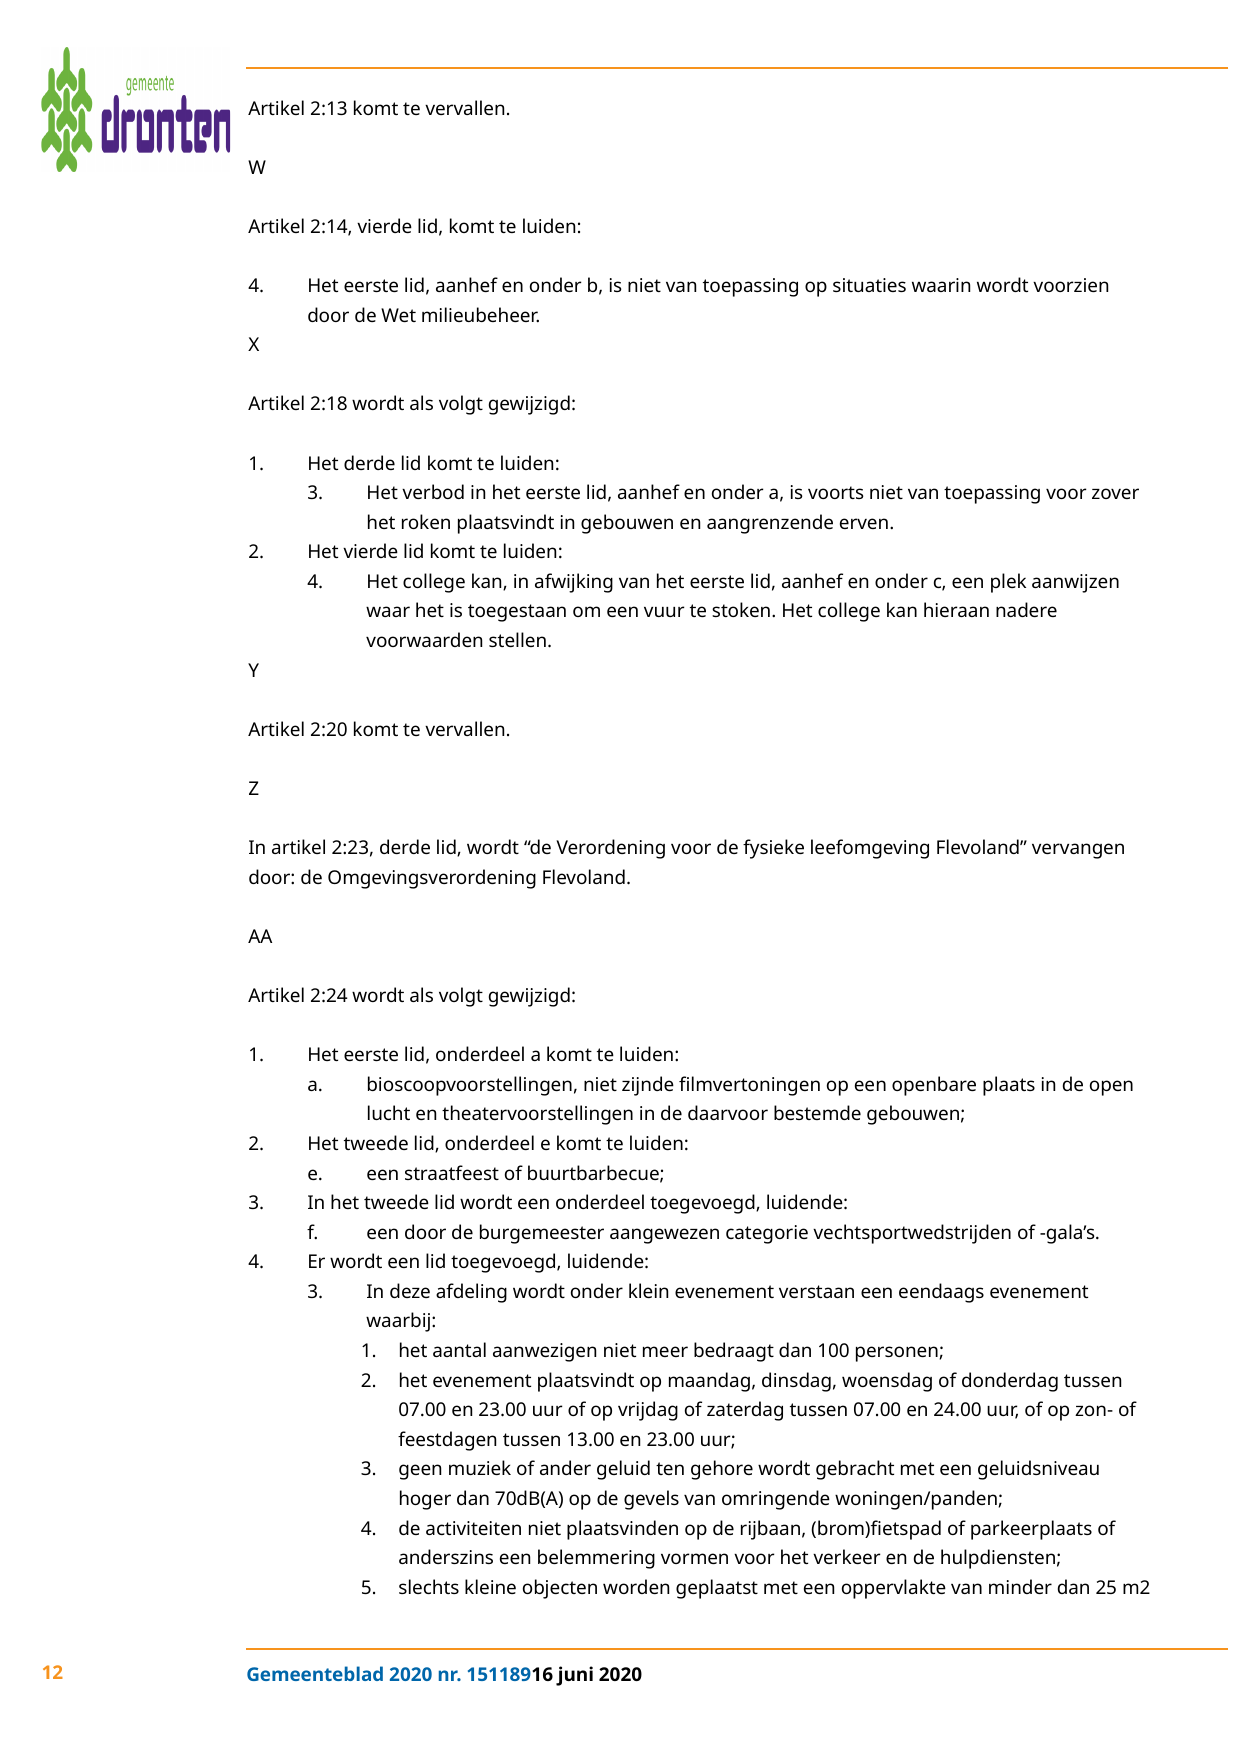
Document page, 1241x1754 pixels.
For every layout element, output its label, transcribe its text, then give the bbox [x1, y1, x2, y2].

text Z [248, 775, 1152, 801]
list een straatfeest of buurtbarbecue; [307, 1160, 1152, 1186]
list geen muziek of ander geluid ten gehore wordt gebracht met een geluidsniveau hoger dan 70dB(A) op de gevels van omringende woningen/panden; [361, 1456, 1152, 1511]
list Het tweede lid, onderdeel e komt te luiden: [248, 1130, 1152, 1156]
list Het verbod in het eerste lid, aanhef en onder a, is voorts niet van toepassing voor zover het roken plaatsvindt in gebouwen en aangrenzende erven. [307, 479, 1152, 535]
text In artikel 2:23, derde lid, wordt “de Verordening voor de fysieke leefomgeving Flevoland” vervangen door: de Omgevingsverordening Flevoland. [248, 834, 1152, 890]
list het evenement plaatsvindt op maandag, dinsdag, woensdag of donderdag tussen 07.00 en 23.00 uur of op vrijdag of zaterdag tussen 07.00 en 24.00 uur, of op zon- of feestdagen tussen 13.00 en 23.00 uur; [361, 1367, 1152, 1452]
list een door de burgemeester aangewezen categorie vechtsportwedstrijden of -gala’s. [307, 1219, 1152, 1245]
text AA [248, 923, 1152, 949]
list Het eerste lid, onderdeel a komt te luiden: [248, 1041, 1152, 1067]
list Het vierde lid komt te luiden: [248, 538, 1152, 564]
list het aantal aanwezigen niet meer bedraagt dan 100 personen; [361, 1337, 1152, 1363]
text Artikel 2:18 wordt als volgt gewijzigd: [248, 391, 1152, 416]
text Y [248, 657, 1152, 683]
list slechts kleine objecten worden geplaatst met een oppervlakte van minder dan 25 m2 [361, 1574, 1152, 1600]
list In deze afdeling wordt onder klein evenement verstaan een eendaags evenement waarbij: [307, 1278, 1152, 1333]
text Artikel 2:14, vierde lid, komt te luiden: [248, 213, 1152, 239]
list In het tweede lid wordt een onderdeel toegevoegd, luidende: [248, 1189, 1152, 1215]
list Het college kan, in afwijking van het eerste lid, aanhef en onder c, een plek aanwijzen waar het is toegestaan om een vuur te stoken. Het college kan hieraan nadere voorwaarden stellen. [307, 568, 1152, 653]
list bioscoopvoorstellingen, niet zijnde filmvertoningen op een openbare plaats in de open lucht en theatervoorstellingen in de daarvoor bestemde gebouwen; [307, 1071, 1152, 1126]
text X [248, 331, 1152, 357]
list Er wordt een lid toegevoegd, luidende: [248, 1248, 1152, 1274]
text Artikel 2:13 komt te vervallen. [248, 95, 1152, 121]
picture [41, 47, 231, 172]
text Artikel 2:24 wordt als volgt gewijzigd: [248, 982, 1152, 1008]
list de activiteiten niet plaatsvinden op de rijbaan, (brom)fietspad of parkeerplaats of anderszins een belemmering vormen voor het verkeer en de hulpdiensten; [361, 1515, 1152, 1570]
list Het eerste lid, aanhef en onder b, is niet van toepassing op situaties waarin wordt voorzien door de Wet milieubeheer. [248, 272, 1152, 328]
text W [248, 154, 1152, 180]
list Het derde lid komt te luiden: [248, 450, 1152, 476]
text Artikel 2:20 komt te vervallen. [248, 716, 1152, 742]
